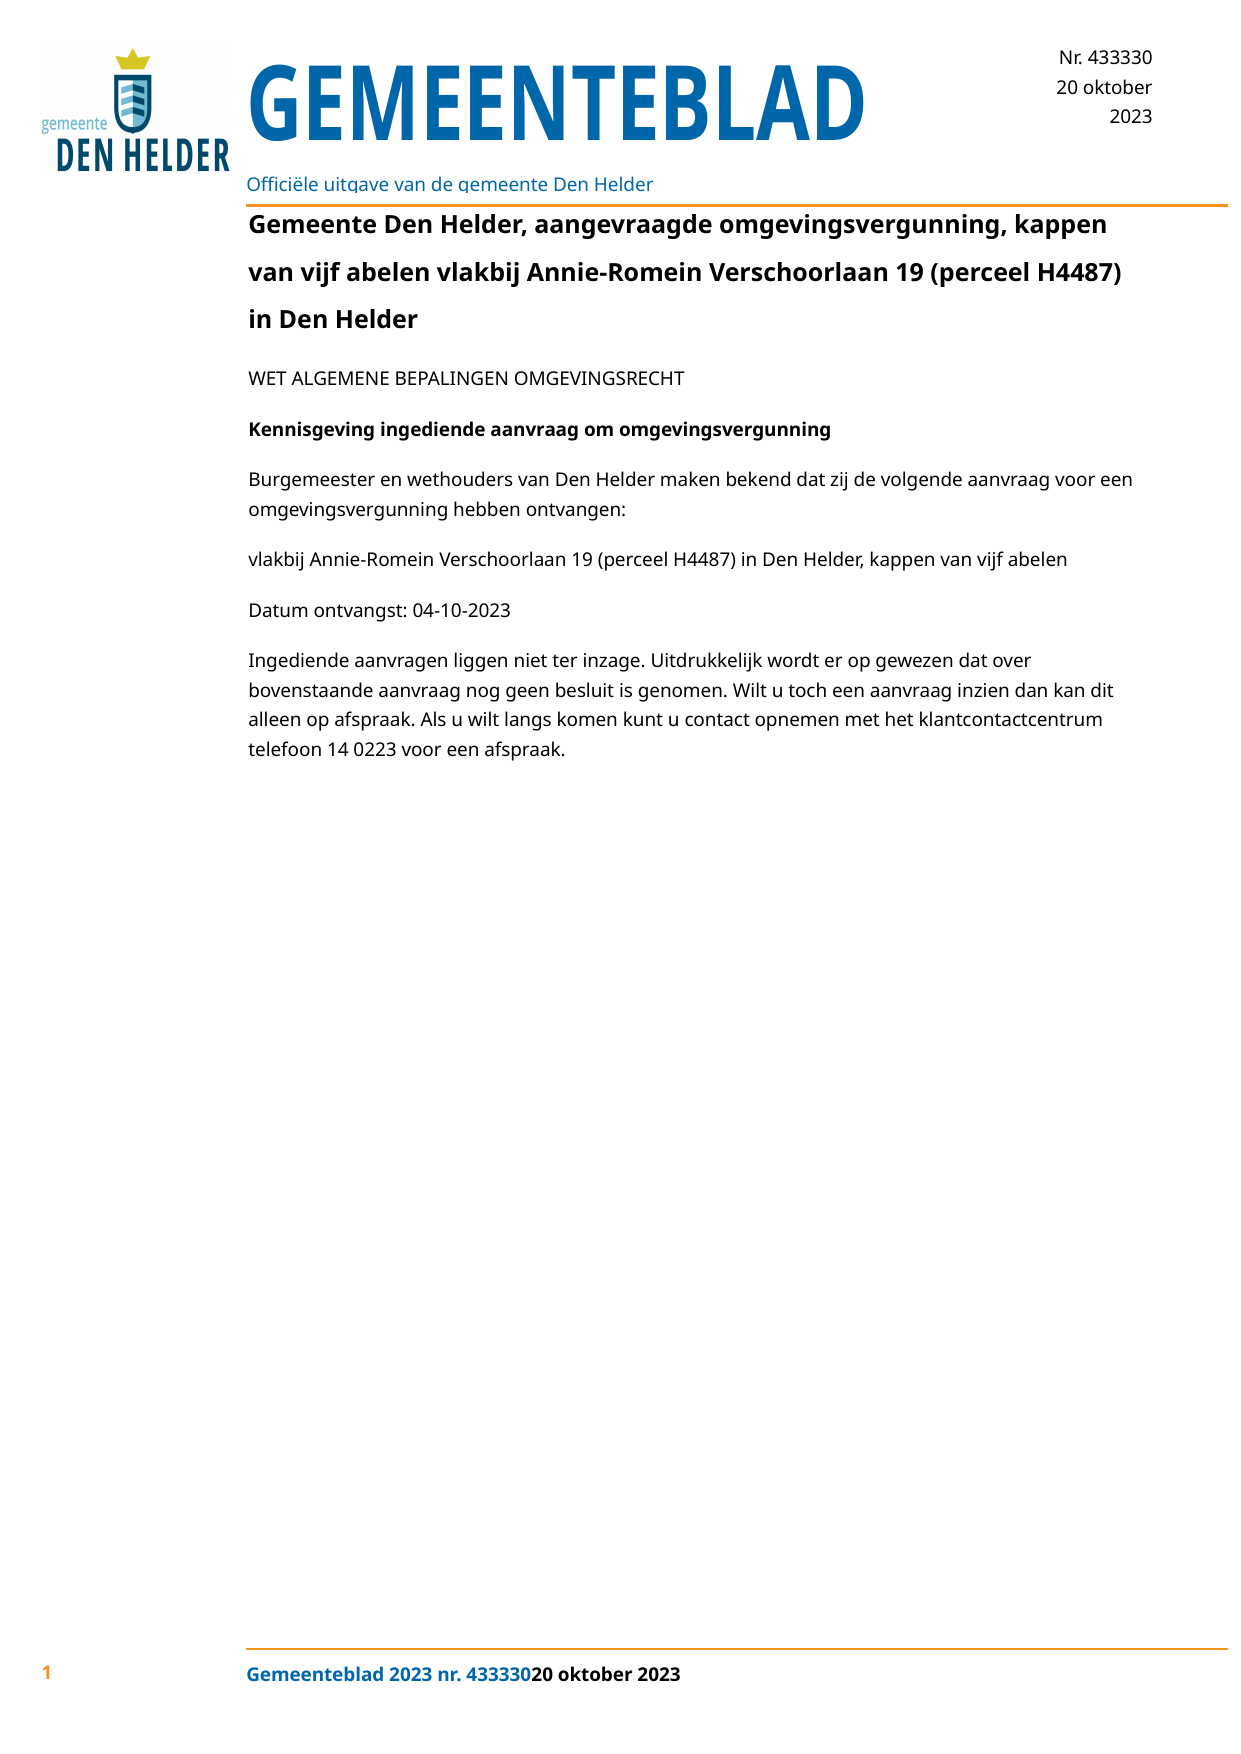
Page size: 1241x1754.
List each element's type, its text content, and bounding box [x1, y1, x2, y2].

picture [41, 47, 231, 172]
text Ingediende aanvragen liggen niet ter inzage. Uitdrukkelijk wordt er op gewezen dat over bovenstaande aanvraag nog geen besluit is genomen. Wilt u toch een aanvraag inzien dan kan dit alleen op afspraak. Als u wilt langs komen kunt u contact opnemen met het klantcontactcentrum telefoon 14 0223 voor een afspraak. [248, 647, 1152, 762]
text Gemeente Den Helder, aangevraagde omgevingsvergunning, kappen van vijf abelen vlakbij Annie-Romein Verschoorlaan 19 (perceel H4487) in Den Helder [248, 207, 1152, 336]
picture [182, 144, 187, 165]
picture [130, 157, 135, 172]
picture [220, 160, 224, 172]
text vlakbij Annie-Romein Verschoorlaan 19 (perceel H4487) in Den Helder, kappen van vijf abelen [248, 546, 1152, 572]
text Burgemeester en wethouders van Den Helder maken bekend dat zij de volgende aanvraag voor een omgevingsvergunning hebben ontvangen: [248, 466, 1152, 522]
text Kennisgeving ingediende aanvraag om omgevingsvergunning [248, 416, 1152, 442]
text WET ALGEMENE BEPALINGEN OMGEVINGSRECHT [248, 366, 1152, 391]
text Datum ontvangst: 04-10-2023 [248, 597, 1152, 622]
picture [100, 154, 106, 172]
picture [63, 144, 68, 165]
